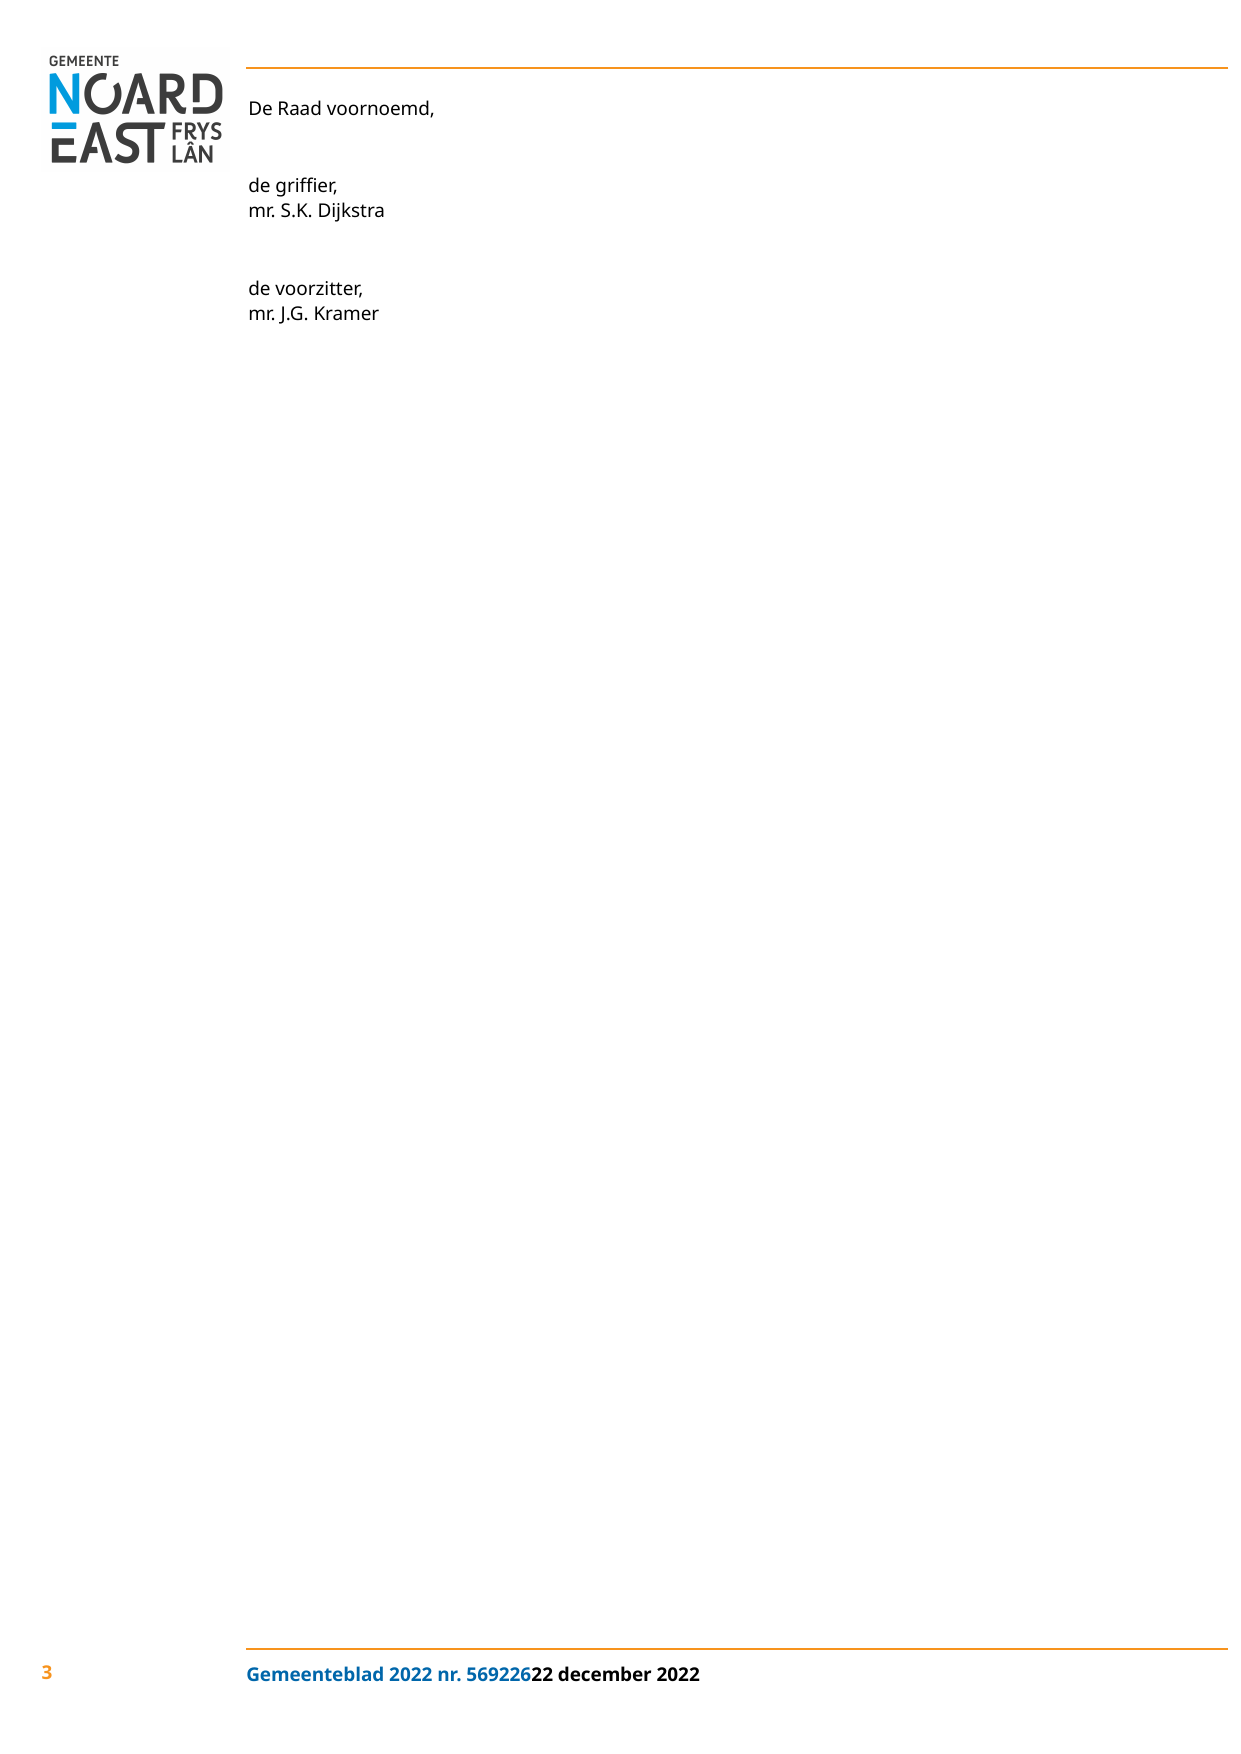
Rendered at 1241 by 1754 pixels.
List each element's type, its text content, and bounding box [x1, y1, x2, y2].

text mr. J.G. Kramer [248, 301, 1152, 326]
text de griffier, [248, 172, 1152, 198]
text de voorzitter, [248, 275, 1152, 301]
text De Raad voornoemd, [248, 95, 1152, 121]
picture [41, 47, 231, 172]
text mr. S.K. Dijkstra [248, 198, 1152, 223]
